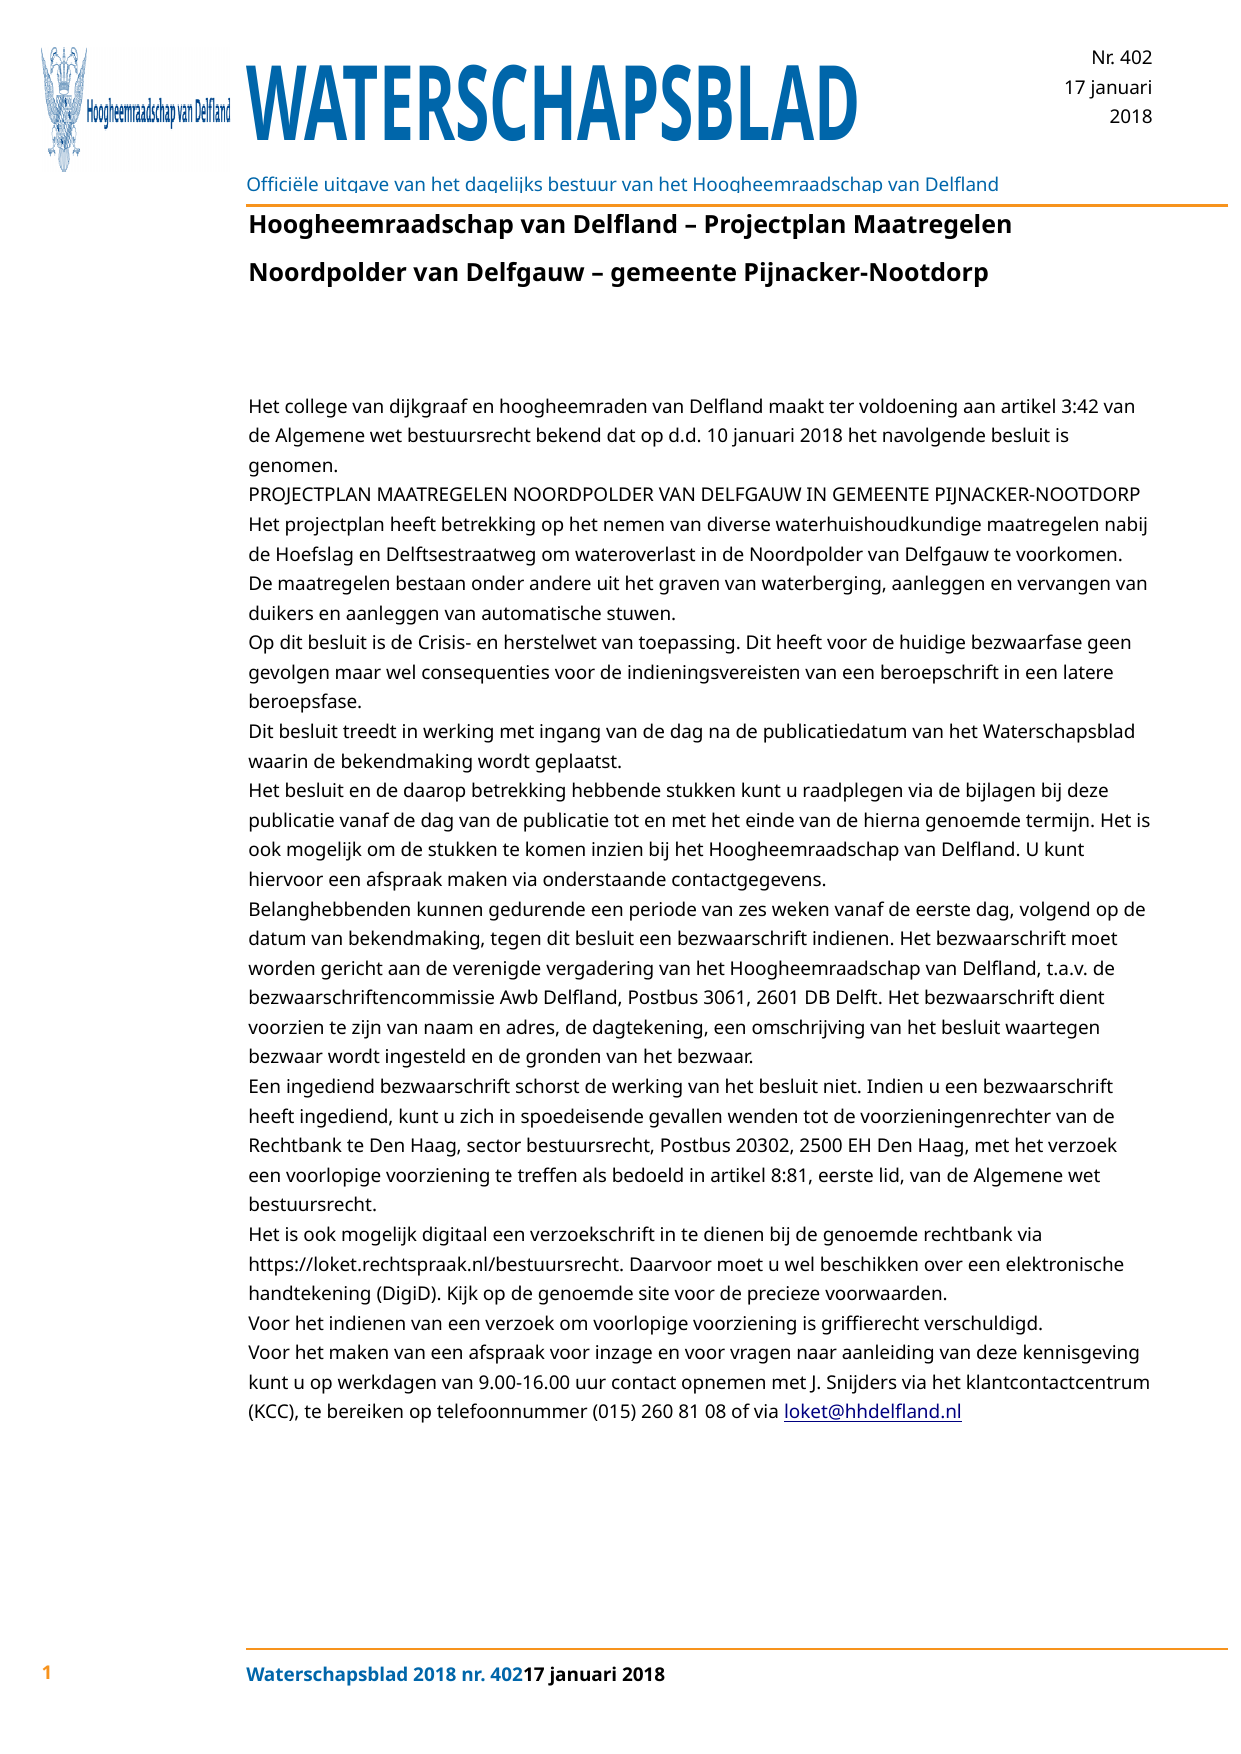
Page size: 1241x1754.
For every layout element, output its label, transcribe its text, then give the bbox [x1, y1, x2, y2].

text Dit besluit treedt in werking met ingang van de dag na de publicatiedatum van het Waterschapsblad waarin de bekendmaking wordt geplaatst. [248, 718, 1152, 774]
text Belanghebbenden kunnen gedurende een periode van zes weken vanaf de eerste dag, volgend op de datum van bekendmaking, tegen dit besluit een bezwaarschrift indienen. Het bezwaarschrift moet worden gericht aan de verenigde vergadering van het Hoogheemraadschap van Delfland, t.a.v. de bezwaarschriftencommissie Awb Delfland, Postbus 3061, 2601 DB Delft. Het bezwaarschrift dient voorzien te zijn van naam en adres, de dagtekening, een omschrijving van het besluit waartegen bezwaar wordt ingesteld en de gronden van het bezwaar. [248, 896, 1152, 1069]
text Het is ook mogelijk digitaal een verzoekschrift in te dienen bij de genoemde rechtbank via https://loket.rechtspraak.nl/bestuursrecht. Daarvoor moet u wel beschikken over een elektronische handtekening (DigiD). Kijk op de genoemde site voor de precieze voorwaarden. [248, 1221, 1152, 1306]
picture [41, 47, 231, 172]
text PROJECTPLAN MAATREGELEN NOORDPOLDER VAN DELFGAUW IN GEMEENTE PIJNACKER-NOOTDORP [248, 482, 1152, 507]
text Het projectplan heeft betrekking op het nemen van diverse waterhuishoudkundige maatregelen nabij de Hoefslag en Delftsestraatweg om wateroverlast in de Noordpolder van Delfgauw te voorkomen. De maatregelen bestaan onder andere uit het graven van waterberging, aanleggen en vervangen van duikers en aanleggen van automatische stuwen. [248, 511, 1152, 626]
text Een ingediend bezwaarschrift schorst de werking van het besluit niet. Indien u een bezwaarschrift heeft ingediend, kunt u zich in spoedeisende gevallen wenden tot de voorzieningenrechter van de Rechtbank te Den Haag, sector bestuursrecht, Postbus 20302, 2500 EH Den Haag, met het verzoek een voorlopige voorziening te treffen als bedoeld in artikel 8:81, eerste lid, van de Algemene wet bestuursrecht. [248, 1073, 1152, 1217]
text Op dit besluit is de Crisis- en herstelwet van toepassing. Dit heeft voor de huidige bezwaarfase geen gevolgen maar wel consequenties voor de indieningsvereisten van een beroepschrift in een latere beroepsfase. [248, 629, 1152, 714]
text Hoogheemraadschap van Delfland – Projectplan Maatregelen Noordpolder van Delfgauw – gemeente Pijnacker-Nootdorp [248, 207, 1152, 288]
text Het besluit en de daarop betrekking hebbende stukken kunt u raadplegen via de bijlagen bij deze publicatie vanaf de dag van de publicatie tot en met het einde van de hierna genoemde termijn. Het is ook mogelijk om de stukken te komen inzien bij het Hoogheemraadschap van Delfland. U kunt hiervoor een afspraak maken via onderstaande contactgegevens. [248, 777, 1152, 892]
text Voor het maken van een afspraak voor inzage en voor vragen naar aanleiding van deze kennisgeving kunt u op werkdagen van 9.00-16.00 uur contact opnemen met J. Snijders via het klantcontactcentrum (KCC), te bereiken op telefoonnummer (015) 260 81 08 of via loket@hhdelfland.nl [248, 1339, 1152, 1424]
text Voor het indienen van een verzoek om voorlopige voorziening is griffierecht verschuldigd. [248, 1310, 1152, 1336]
text Het college van dijkgraaf en hoogheemraden van Delfland maakt ter voldoening aan artikel 3:42 van de Algemene wet bestuursrecht bekend dat op d.d. 10 januari 2018 het navolgende besluit is genomen. [248, 393, 1152, 478]
